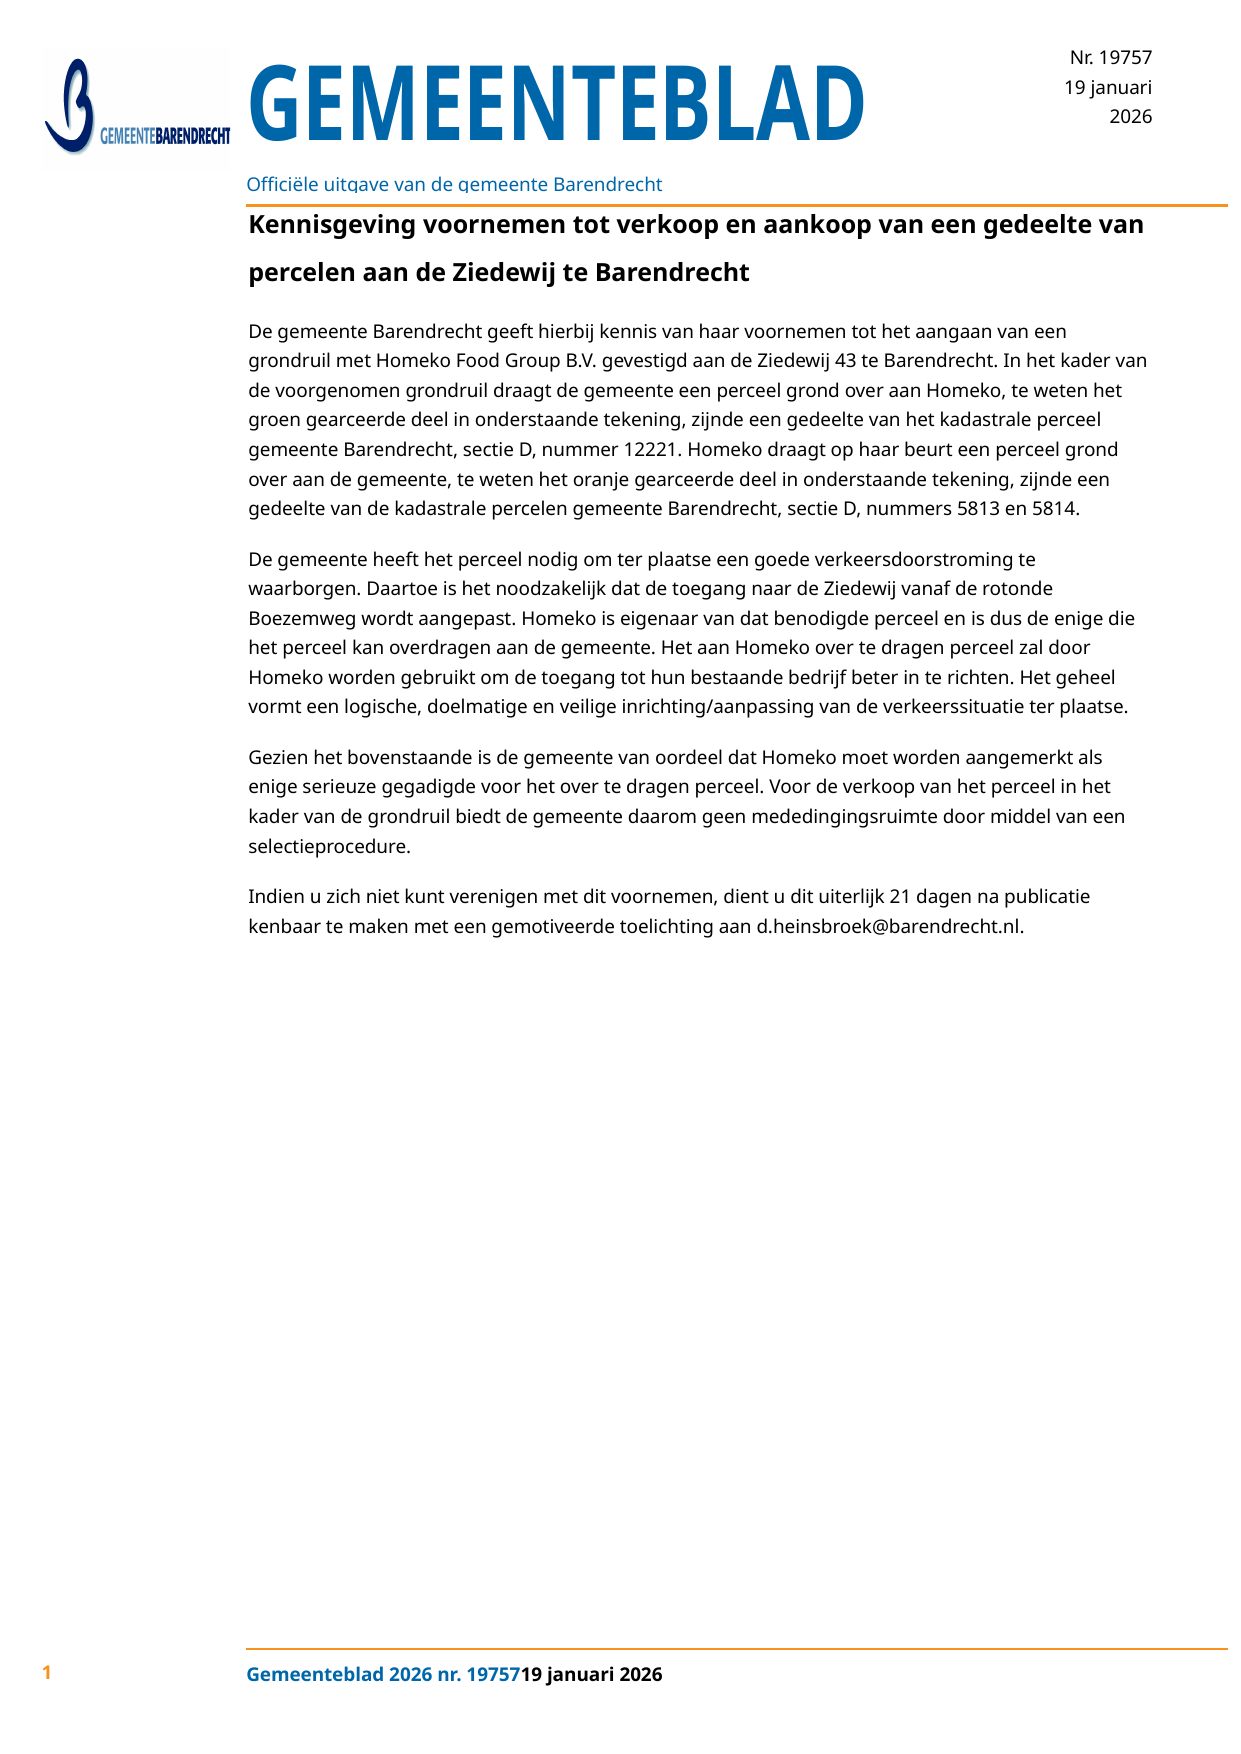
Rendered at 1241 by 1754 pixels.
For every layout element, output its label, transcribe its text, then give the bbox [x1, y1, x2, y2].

text Kennisgeving voornemen tot verkoop en aankoop van een gedeelte van percelen aan de Ziedewij te Barendrecht [248, 207, 1152, 288]
text De gemeente heeft het perceel nodig om ter plaatse een goede verkeersdoorstroming te waarborgen. Daartoe is het noodzakelijk dat de toegang naar de Ziedewij vanaf de rotonde Boezemweg wordt aangepast. Homeko is eigenaar van dat benodigde perceel en is dus de enige die het perceel kan overdragen aan de gemeente. Het aan Homeko over te dragen perceel zal door Homeko worden gebruikt om de toegang tot hun bestaande bedrijf beter in te richten. Het geheel vormt een logische, doelmatige en veilige inrichting/aanpassing van de verkeerssituatie ter plaatse. [248, 546, 1152, 719]
text Indien u zich niet kunt verenigen met dit voornemen, dient u dit uiterlijk 21 dagen na publicatie kenbaar te maken met een gemotiveerde toelichting aan d.heinsbroek@barendrecht.nl. [248, 883, 1152, 939]
text Gezien het bovenstaande is de gemeente van oordeel dat Homeko moet worden aangemerkt als enige serieuze gegadigde voor het over te dragen perceel. Voor de verkoop van het perceel in het kader van de grondruil biedt de gemeente daarom geen mededingingsruimte door middel van een selectieprocedure. [248, 744, 1152, 859]
picture [41, 47, 231, 172]
text De gemeente Barendrecht geeft hierbij kennis van haar voornemen tot het aangaan van een grondruil met Homeko Food Group B.V. gevestigd aan de Ziedewij 43 te Barendrecht. In het kader van de voorgenomen grondruil draagt de gemeente een perceel grond over aan Homeko, te weten het groen gearceerde deel in onderstaande tekening, zijnde een gedeelte van het kadastrale perceel gemeente Barendrecht, sectie D, nummer 12221. Homeko draagt op haar beurt een perceel grond over aan de gemeente, te weten het oranje gearceerde deel in onderstaande tekening, zijnde een gedeelte van de kadastrale percelen gemeente Barendrecht, sectie D, nummers 5813 en 5814. [248, 318, 1152, 521]
